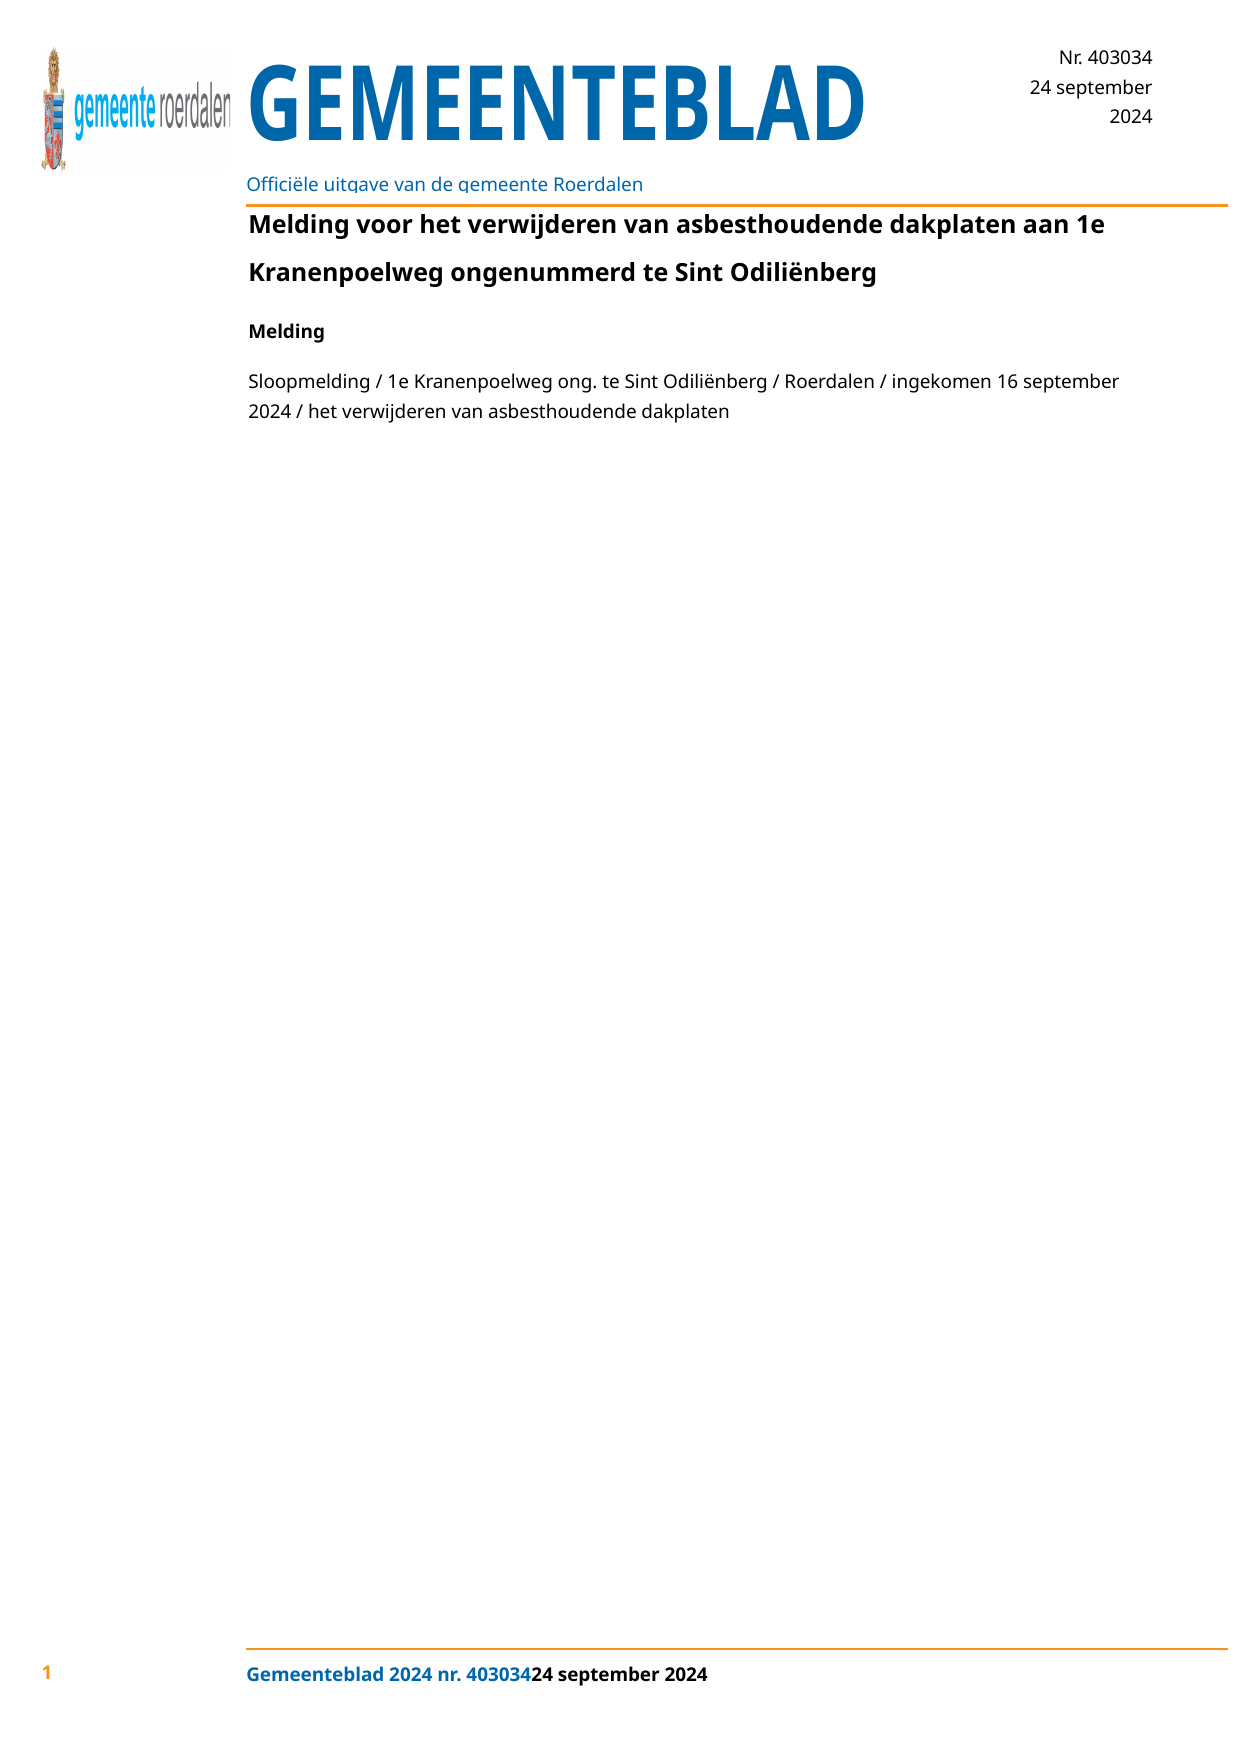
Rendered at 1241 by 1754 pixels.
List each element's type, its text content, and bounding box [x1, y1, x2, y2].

text Melding voor het verwijderen van asbesthoudende dakplaten aan 1e Kranenpoelweg ongenummerd te Sint Odiliënberg [248, 207, 1152, 288]
text Sloopmelding / 1e Kranenpoelweg ong. te Sint Odiliënberg / Roerdalen / ingekomen 16 september 2024 / het verwijderen van asbesthoudende dakplaten [248, 368, 1152, 424]
picture [41, 47, 231, 172]
text Melding [248, 318, 1152, 344]
